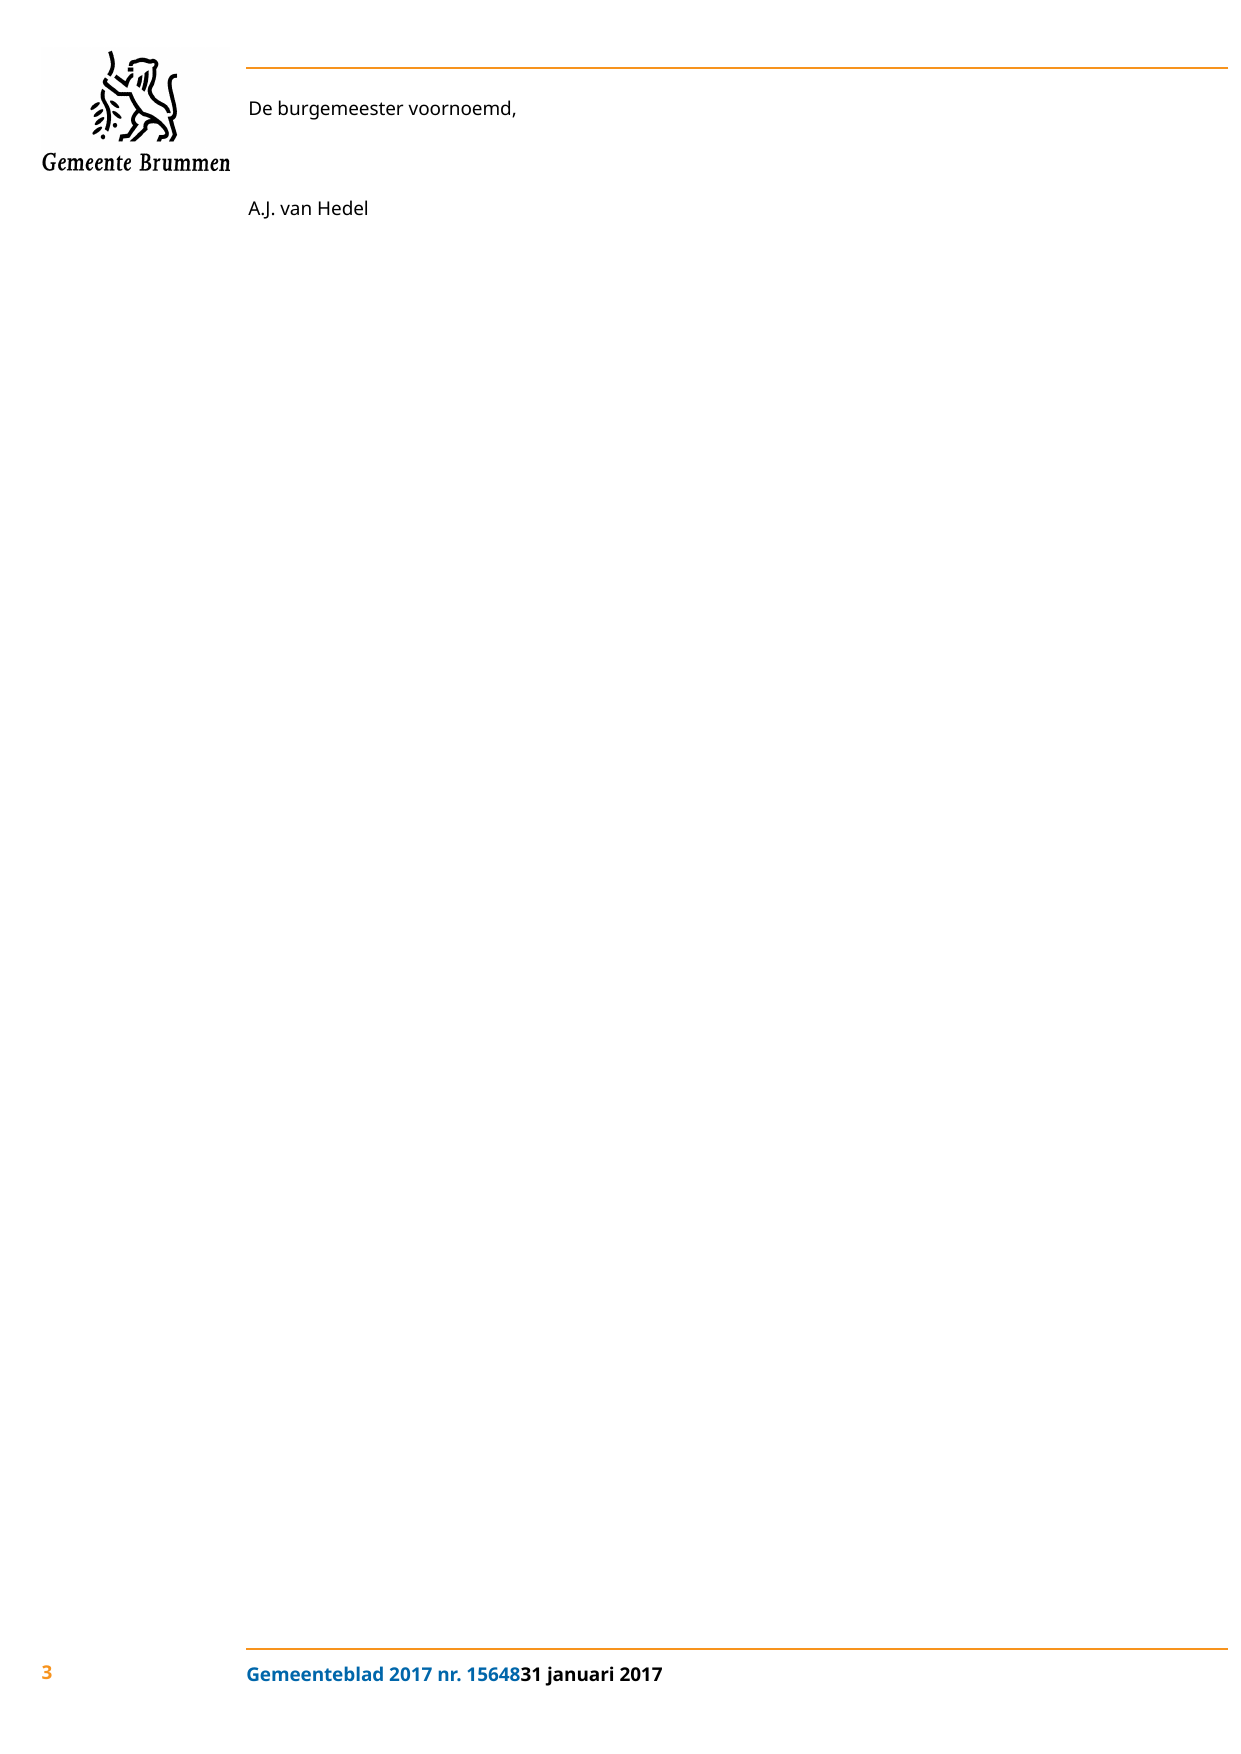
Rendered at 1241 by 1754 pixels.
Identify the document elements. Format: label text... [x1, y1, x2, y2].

text De burgemeester voornoemd, [248, 95, 1152, 121]
picture [41, 47, 231, 172]
text A.J. van Hedel [248, 196, 1152, 221]
